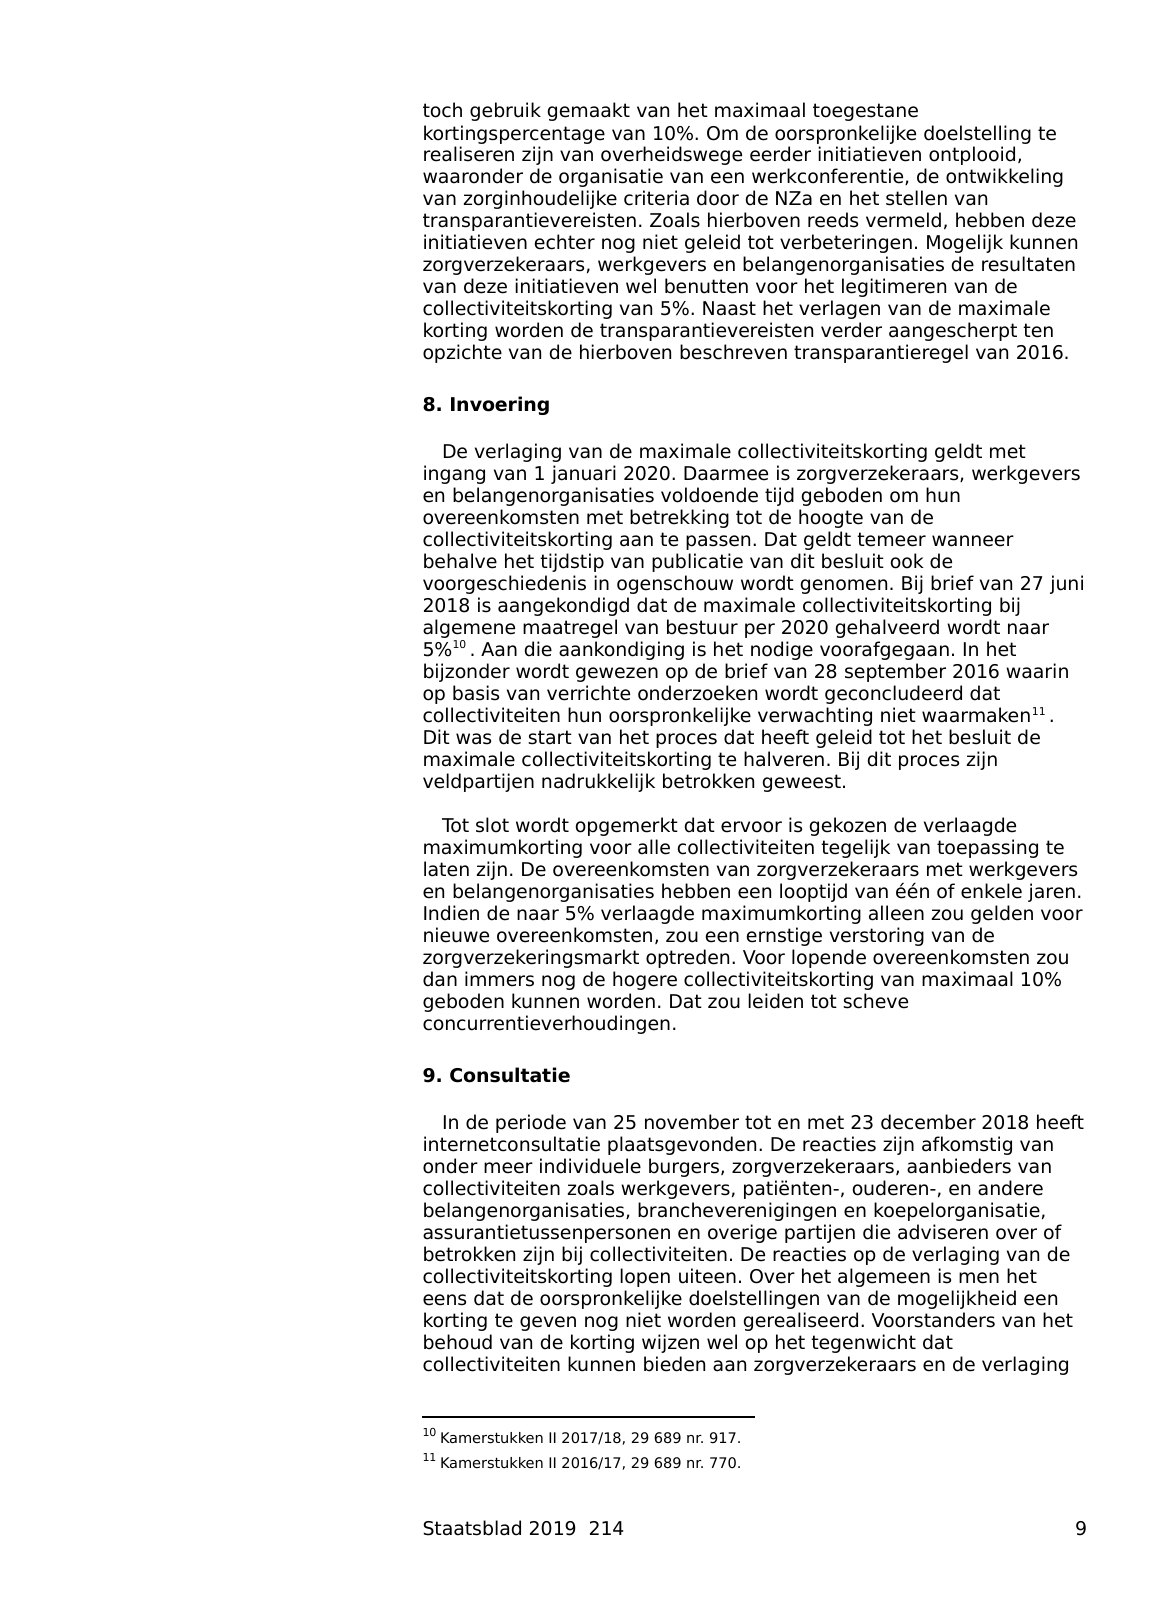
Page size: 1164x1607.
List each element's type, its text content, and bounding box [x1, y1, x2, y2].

text toch gebruik gemaakt van het maximaal toegestane kortingspercentage van 10%. Om de oorspronkelijke doelstelling te realiseren zijn van overheidswege eerder initiatieven ontplooid, waaronder de organisatie van een werkconferentie, de ontwikkeling van zorginhoudelijke criteria door de NZa en het stellen van transparantievereisten. Zoals hierboven reeds vermeld, hebben deze initiatieven echter nog niet geleid tot verbeteringen. Mogelijk kunnen zorgverzekeraars, werkgevers en belangenorganisaties de resultaten van deze initiatieven wel benutten voor het legitimeren van de collectiviteitskorting van 5%. Naast het verlagen van de maximale korting worden de transparantievereisten verder aangescherpt ten opzichte van de hierboven beschreven transparantieregel van 2016. [422, 100, 1087, 364]
subtitle 8. Invoering [422, 394, 1087, 416]
subtitle 9. Consultatie [422, 1065, 1087, 1087]
text De verlaging van de maximale collectiviteitskorting geldt met ingang van 1 januari 2020. Daarmee is zorgverzekeraars, werkgevers en belangenorganisaties voldoende tijd geboden om hun overeenkomsten met betrekking tot de hoogte van de collectiviteitskorting aan te passen. Dat geldt temeer wanneer behalve het tijdstip van publicatie van dit besluit ook de voorgeschiedenis in ogenschouw wordt genomen. Bij brief van 27 juni 2018 is aangekondigd dat de maximale collectiviteitskorting bij algemene maatregel van bestuur per 2020 gehalveerd wordt naar 5%. Aan die aankondiging is het nodige voorafgegaan. In het bijzonder wordt gewezen op de brief van 28 september 2016 waarin op basis van verrichte onderzoeken wordt geconcludeerd dat collectiviteiten hun oorspronkelijke verwachting niet waarmaken. Dit was de start van het proces dat heeft geleid tot het besluit de maximale collectiviteitskorting te halveren. Bij dit proces zijn veldpartijen nadrukkelijk betrokken geweest. [422, 441, 1087, 793]
text In de periode van 25 november tot en met 23 december 2018 heeft internetconsultatie plaatsgevonden. De reacties zijn afkomstig van onder meer individuele burgers, zorgverzekeraars, aanbieders van collectiviteiten zoals werkgevers, patiënten-, ouderen-, en andere belangenorganisaties, brancheverenigingen en koepelorganisatie, assurantietussenpersonen en overige partijen die adviseren over of betrokken zijn bij collectiviteiten. De reacties op de verlaging van de collectiviteitskorting lopen uiteen. Over het algemeen is men het eens dat de oorspronkelijke doelstellingen van de mogelijkheid een korting te geven nog niet worden gerealiseerd. Voorstanders van het behoud van de korting wijzen wel op het tegenwicht dat collectiviteiten kunnen bieden aan zorgverzekeraars en de verlaging [422, 1112, 1087, 1376]
text Kamerstukken II 2016/17, 29 689 nr. 770. [422, 1451, 1087, 1473]
text Kamerstukken II 2017/18, 29 689 nr. 917. [422, 1426, 1087, 1448]
text Tot slot wordt opgemerkt dat ervoor is gekozen de verlaagde maximumkorting voor alle collectiviteiten tegelijk van toepassing te laten zijn. De overeenkomsten van zorgverzekeraars met werkgevers en belangenorganisaties hebben een looptijd van één of enkele jaren. Indien de naar 5% verlaagde maximumkorting alleen zou gelden voor nieuwe overeenkomsten, zou een ernstige verstoring van de zorgverzekeringsmarkt optreden. Voor lopende overeenkomsten zou dan immers nog de hogere collectiviteitskorting van maximaal 10% geboden kunnen worden. Dat zou leiden tot scheve concurrentieverhoudingen. [422, 815, 1087, 1035]
